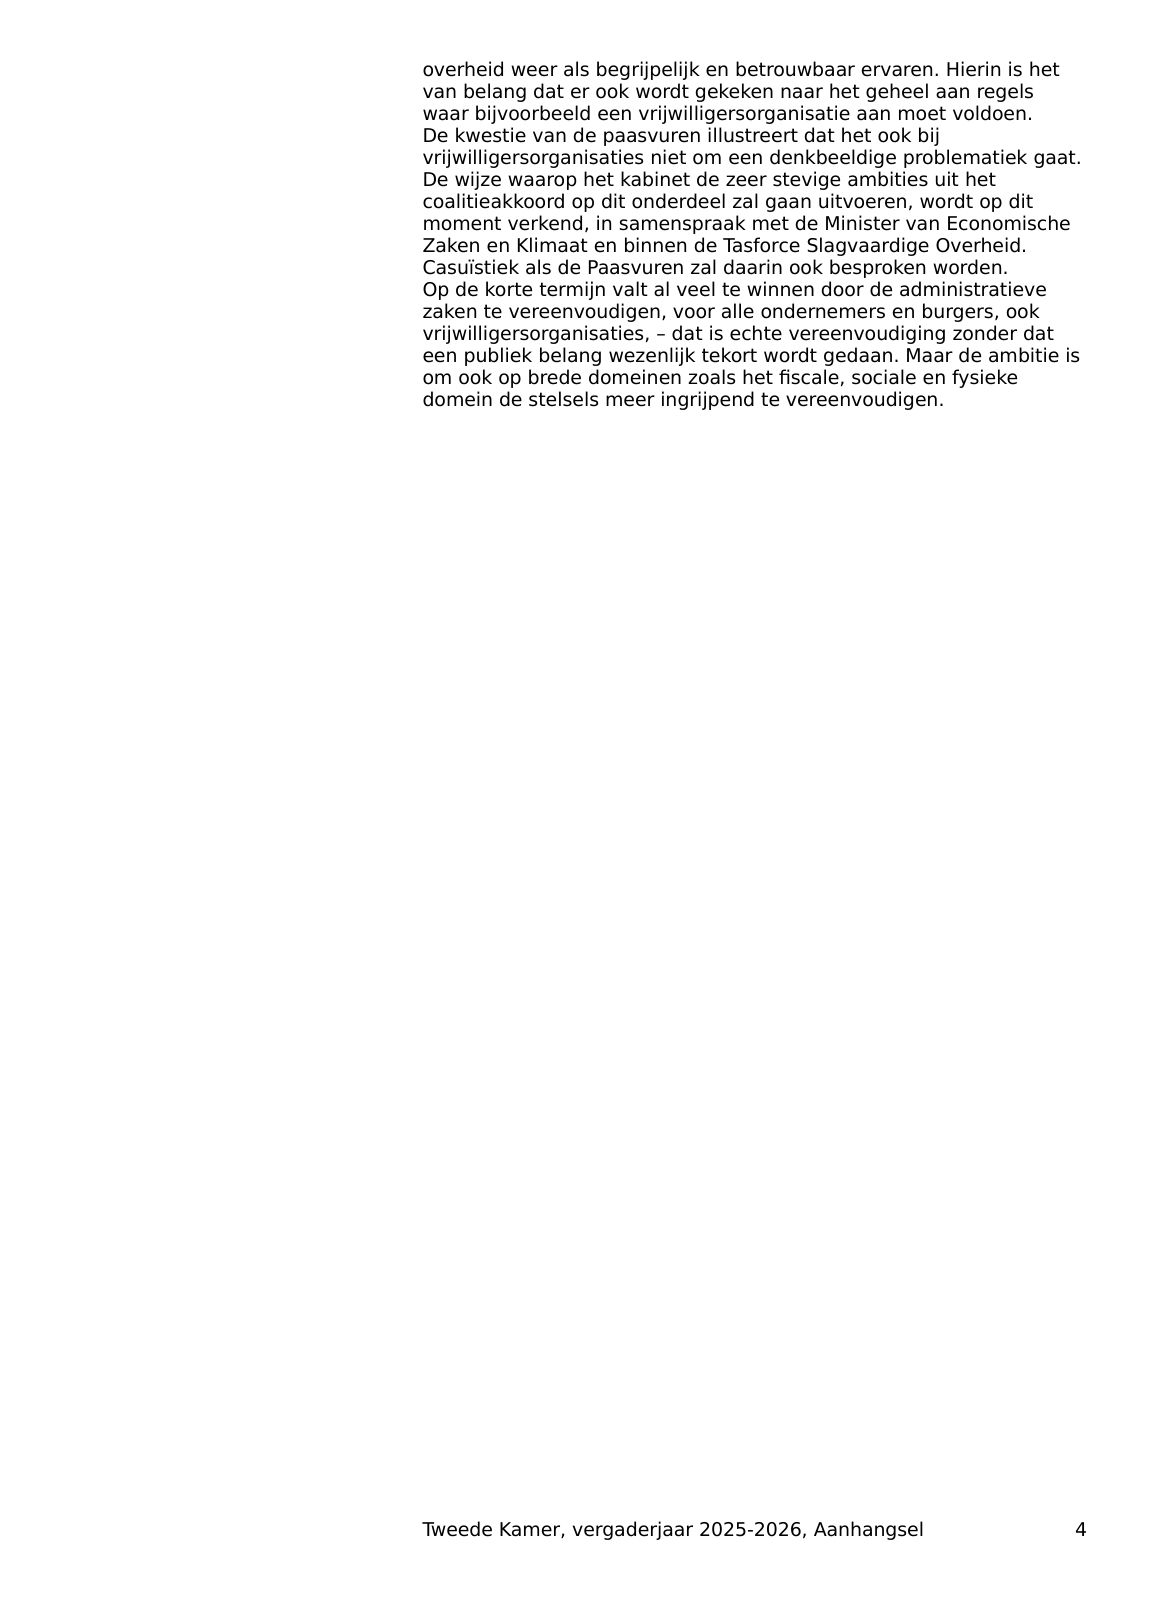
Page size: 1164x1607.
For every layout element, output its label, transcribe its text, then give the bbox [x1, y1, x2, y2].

text De kwestie van de paasvuren illustreert dat het ook bij vrijwilligersorganisaties niet om een denkbeeldige problematiek gaat. De wijze waarop het kabinet de zeer stevige ambities uit het coalitieakkoord op dit onderdeel zal gaan uitvoeren, wordt op dit moment verkend, in samenspraak met de Minister van Economische Zaken en Klimaat en binnen de Tasforce Slagvaardige Overheid. Casuïstiek als de Paasvuren zal daarin ook besproken worden. [422, 125, 1087, 279]
text overheid weer als begrijpelijk en betrouwbaar ervaren. Hierin is het van belang dat er ook wordt gekeken naar het geheel aan regels waar bijvoorbeeld een vrijwilligersorganisatie aan moet voldoen. [422, 59, 1087, 125]
text Op de korte termijn valt al veel te winnen door de administratieve zaken te vereenvoudigen, voor alle ondernemers en burgers, ook vrijwilligersorganisaties, – dat is echte vereenvoudiging zonder dat een publiek belang wezenlijk tekort wordt gedaan. Maar de ambitie is om ook op brede domeinen zoals het fiscale, sociale en fysieke domein de stelsels meer ingrijpend te vereenvoudigen. [422, 279, 1087, 411]
